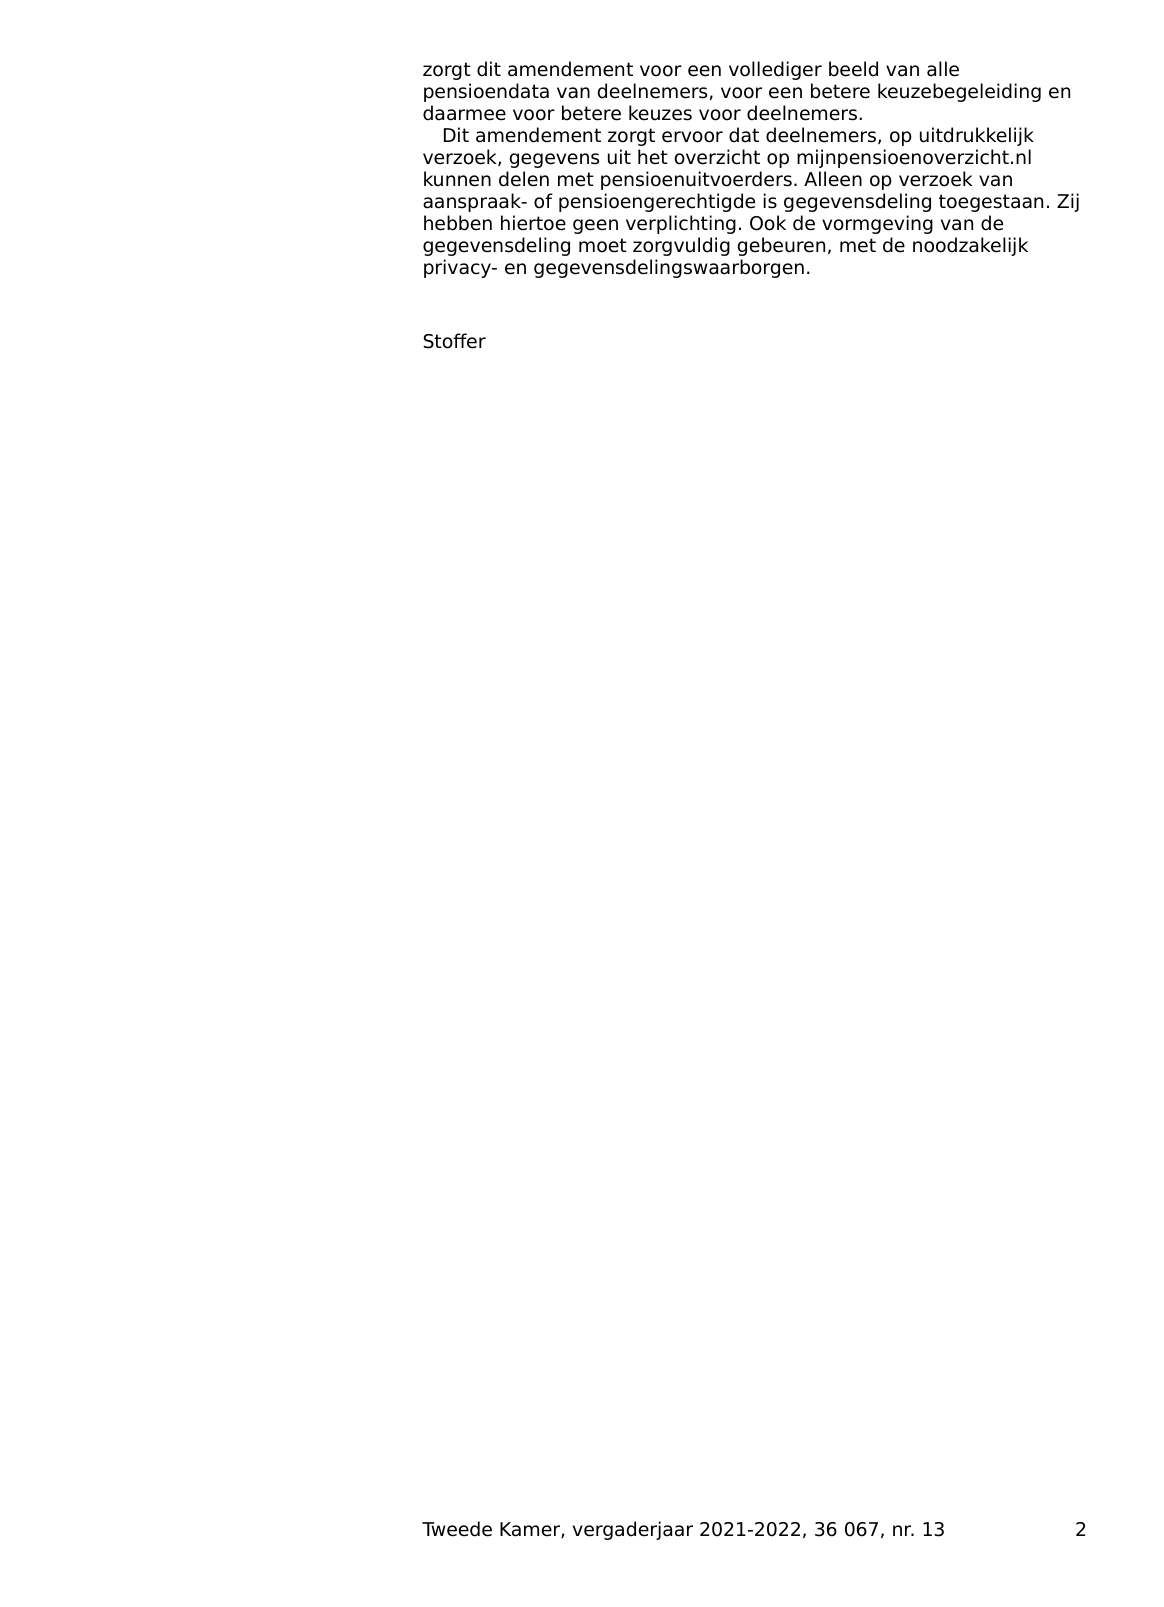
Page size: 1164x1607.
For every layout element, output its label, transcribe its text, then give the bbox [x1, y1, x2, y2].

text zorgt dit amendement voor een vollediger beeld van alle pensioendata van deelnemers, voor een betere keuzebegeleiding en daarmee voor betere keuzes voor deelnemers. [422, 59, 1087, 125]
text Stoffer [422, 309, 1087, 353]
text Dit amendement zorgt ervoor dat deelnemers, op uitdrukkelijk verzoek, gegevens uit het overzicht op mijnpensioenoverzicht.nl kunnen delen met pensioenuitvoerders. Alleen op verzoek van aanspraak- of pensioengerechtigde is gegevensdeling toegestaan. Zij hebben hiertoe geen verplichting. Ook de vormgeving van de gegevensdeling moet zorgvuldig gebeuren, met de noodzakelijk privacy- en gegevensdelingswaarborgen. [422, 125, 1087, 279]
